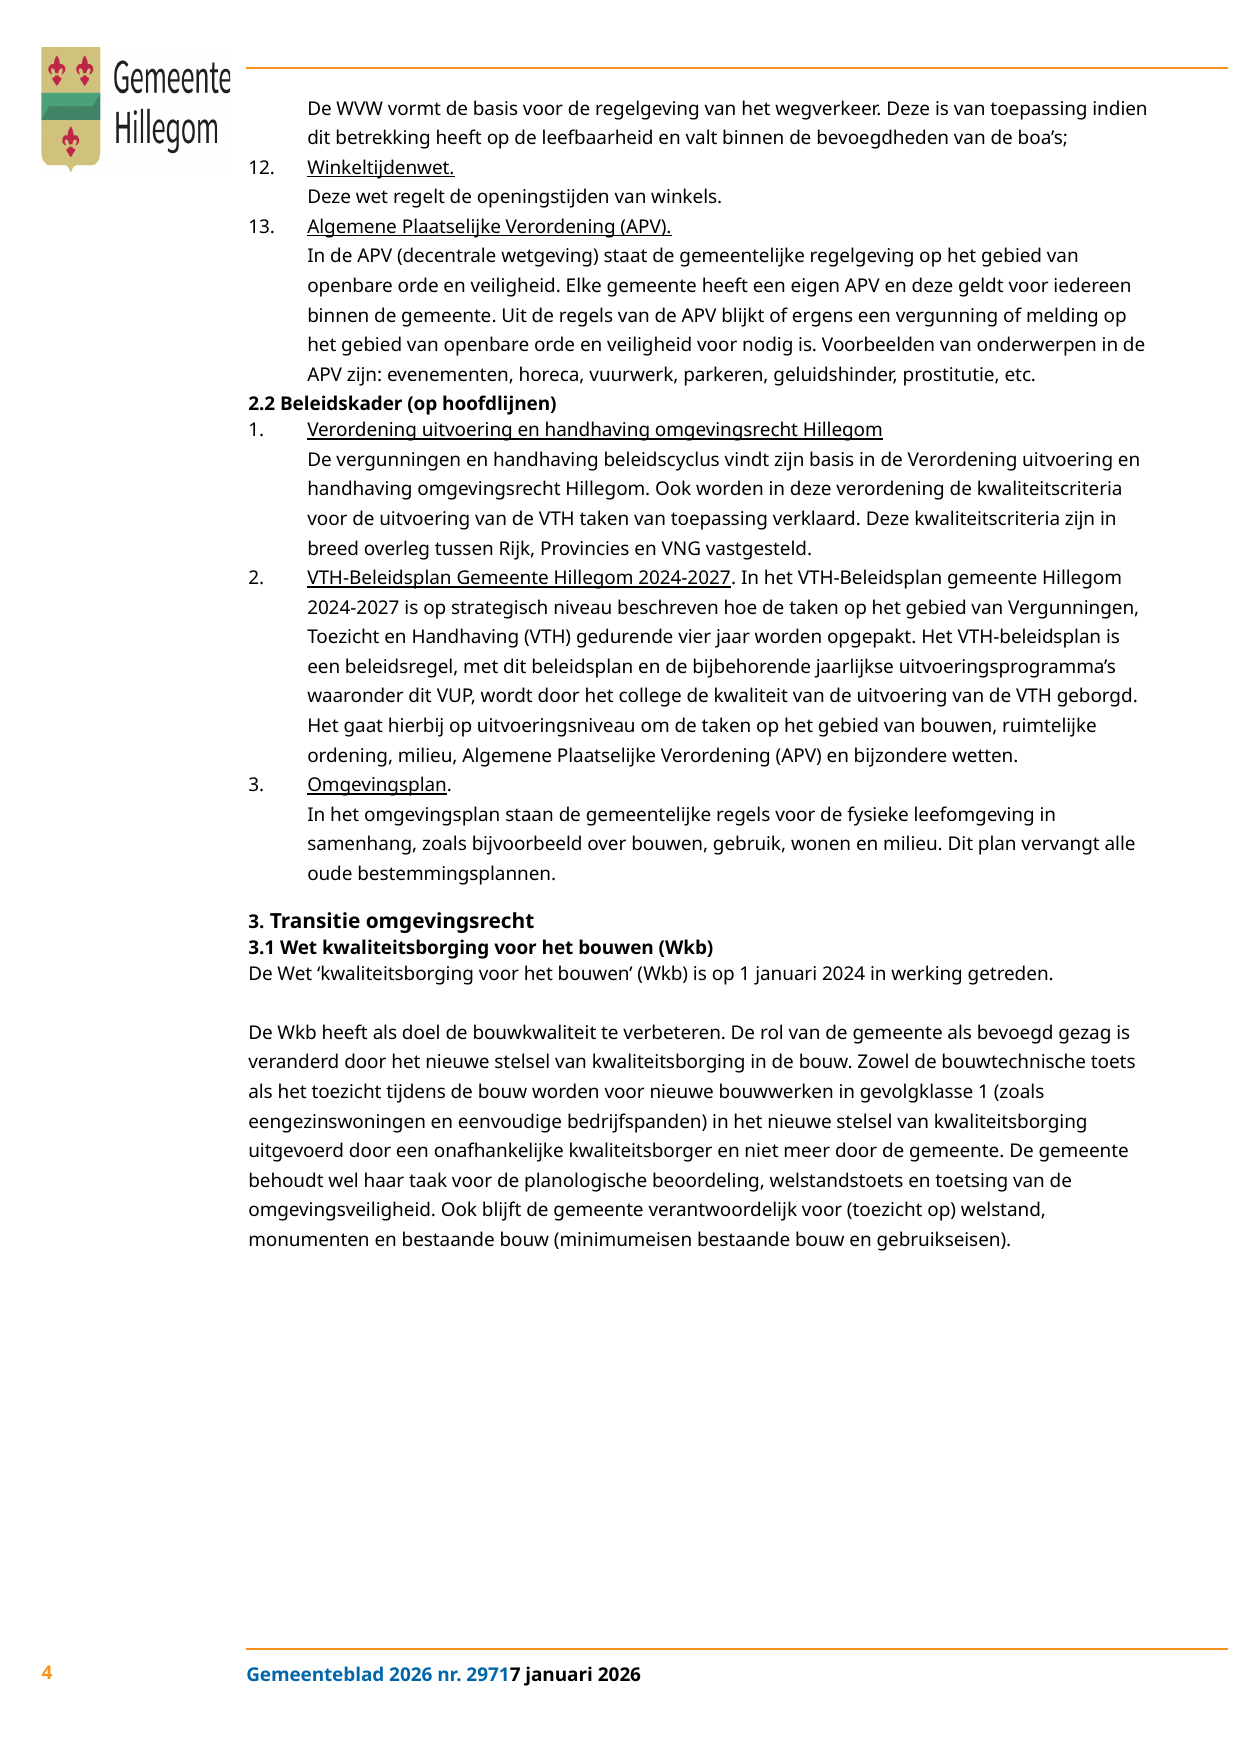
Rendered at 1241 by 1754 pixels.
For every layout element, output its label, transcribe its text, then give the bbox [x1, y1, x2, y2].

list VTH-Beleidsplan Gemeente Hillegom 2024-2027. In het VTH-Beleidsplan gemeente Hillegom 2024-2027 is op strategisch niveau beschreven hoe de taken op het gebied van Vergunningen, Toezicht en Handhaving (VTH) gedurende vier jaar worden opgepakt. Het VTH-beleidsplan is een beleidsregel, met dit beleidsplan en de bijbehorende jaarlijkse uitvoeringsprogramma’s waaronder dit VUP, wordt door het college de kwaliteit van de uitvoering van de VTH geborgd. Het gaat hierbij op uitvoeringsniveau om de taken op het gebied van bouwen, ruimtelijke ordening, milieu, Algemene Plaatselijke Verordening (APV) en bijzondere wetten. [248, 564, 1152, 767]
list Verordening uitvoering en handhaving omgevingsrecht Hillegom [248, 416, 1152, 442]
text 3. Transitie omgevingsrecht [248, 906, 1152, 934]
text De Wet ‘kwaliteitsborging voor het bouwen’ (Wkb) is op 1 januari 2024 in werking getreden. [248, 960, 1152, 986]
list Omgevingsplan. [248, 771, 1152, 797]
text De Wkb heeft als doel de bouwkwaliteit te verbeteren. De rol van de gemeente als bevoegd gezag is veranderd door het nieuwe stelsel van kwaliteitsborging in de bouw. Zowel de bouwtechnische toets als het toezicht tijdens de bouw worden voor nieuwe bouwwerken in gevolgklasse 1 (zoals eengezinswoningen en eenvoudige bedrijfspanden) in het nieuwe stelsel van kwaliteitsborging uitgevoerd door een onafhankelijke kwaliteitsborger en niet meer door de gemeente. De gemeente behoudt wel haar taak voor de planologische beoordeling, welstandstoets en toetsing van de omgevingsveiligheid. Ook blijft de gemeente verantwoordelijk voor (toezicht op) welstand, monumenten en bestaande bouw (minimumeisen bestaande bouw en gebruikseisen). [248, 1019, 1152, 1252]
text 2.2 Beleidskader (op hoofdlijnen) [248, 391, 1152, 416]
picture [41, 47, 231, 172]
list De WVW vormt de basis voor de regelgeving van het wegverkeer. Deze is van toepassing indien dit betrekking heeft op de leefbaarheid en valt binnen de bevoegdheden van de boa’s; [248, 95, 1152, 150]
text 3.1 Wet kwaliteitsborging voor het bouwen (Wkb) [248, 934, 1152, 960]
list In de APV (decentrale wetgeving) staat de gemeentelijke regelgeving op het gebied van openbare orde en veiligheid. Elke gemeente heeft een eigen APV en deze geldt voor iedereen binnen de gemeente. Uit de regels van de APV blijkt of ergens een vergunning of melding op het gebied van openbare orde en veiligheid voor nodig is. Voorbeelden van onderwerpen in de APV zijn: evenementen, horeca, vuurwerk, parkeren, geluidshinder, prostitutie, etc. [248, 243, 1152, 387]
list Deze wet regelt de openingstijden van winkels. [248, 183, 1152, 209]
list Winkeltijdenwet. [248, 154, 1152, 180]
list In het omgevingsplan staan de gemeentelijke regels voor de fysieke leefomgeving in samenhang, zoals bijvoorbeeld over bouwen, gebruik, wonen en milieu. Dit plan vervangt alle oude bestemmingsplannen. [248, 801, 1152, 886]
list De vergunningen en handhaving beleidscyclus vindt zijn basis in de Verordening uitvoering en handhaving omgevingsrecht Hillegom. Ook worden in deze verordening de kwaliteitscriteria voor de uitvoering van de VTH taken van toepassing verklaard. Deze kwaliteitscriteria zijn in breed overleg tussen Rijk, Provincies en VNG vastgesteld. [248, 446, 1152, 560]
list Algemene Plaatselijke Verordening (APV). [248, 213, 1152, 239]
